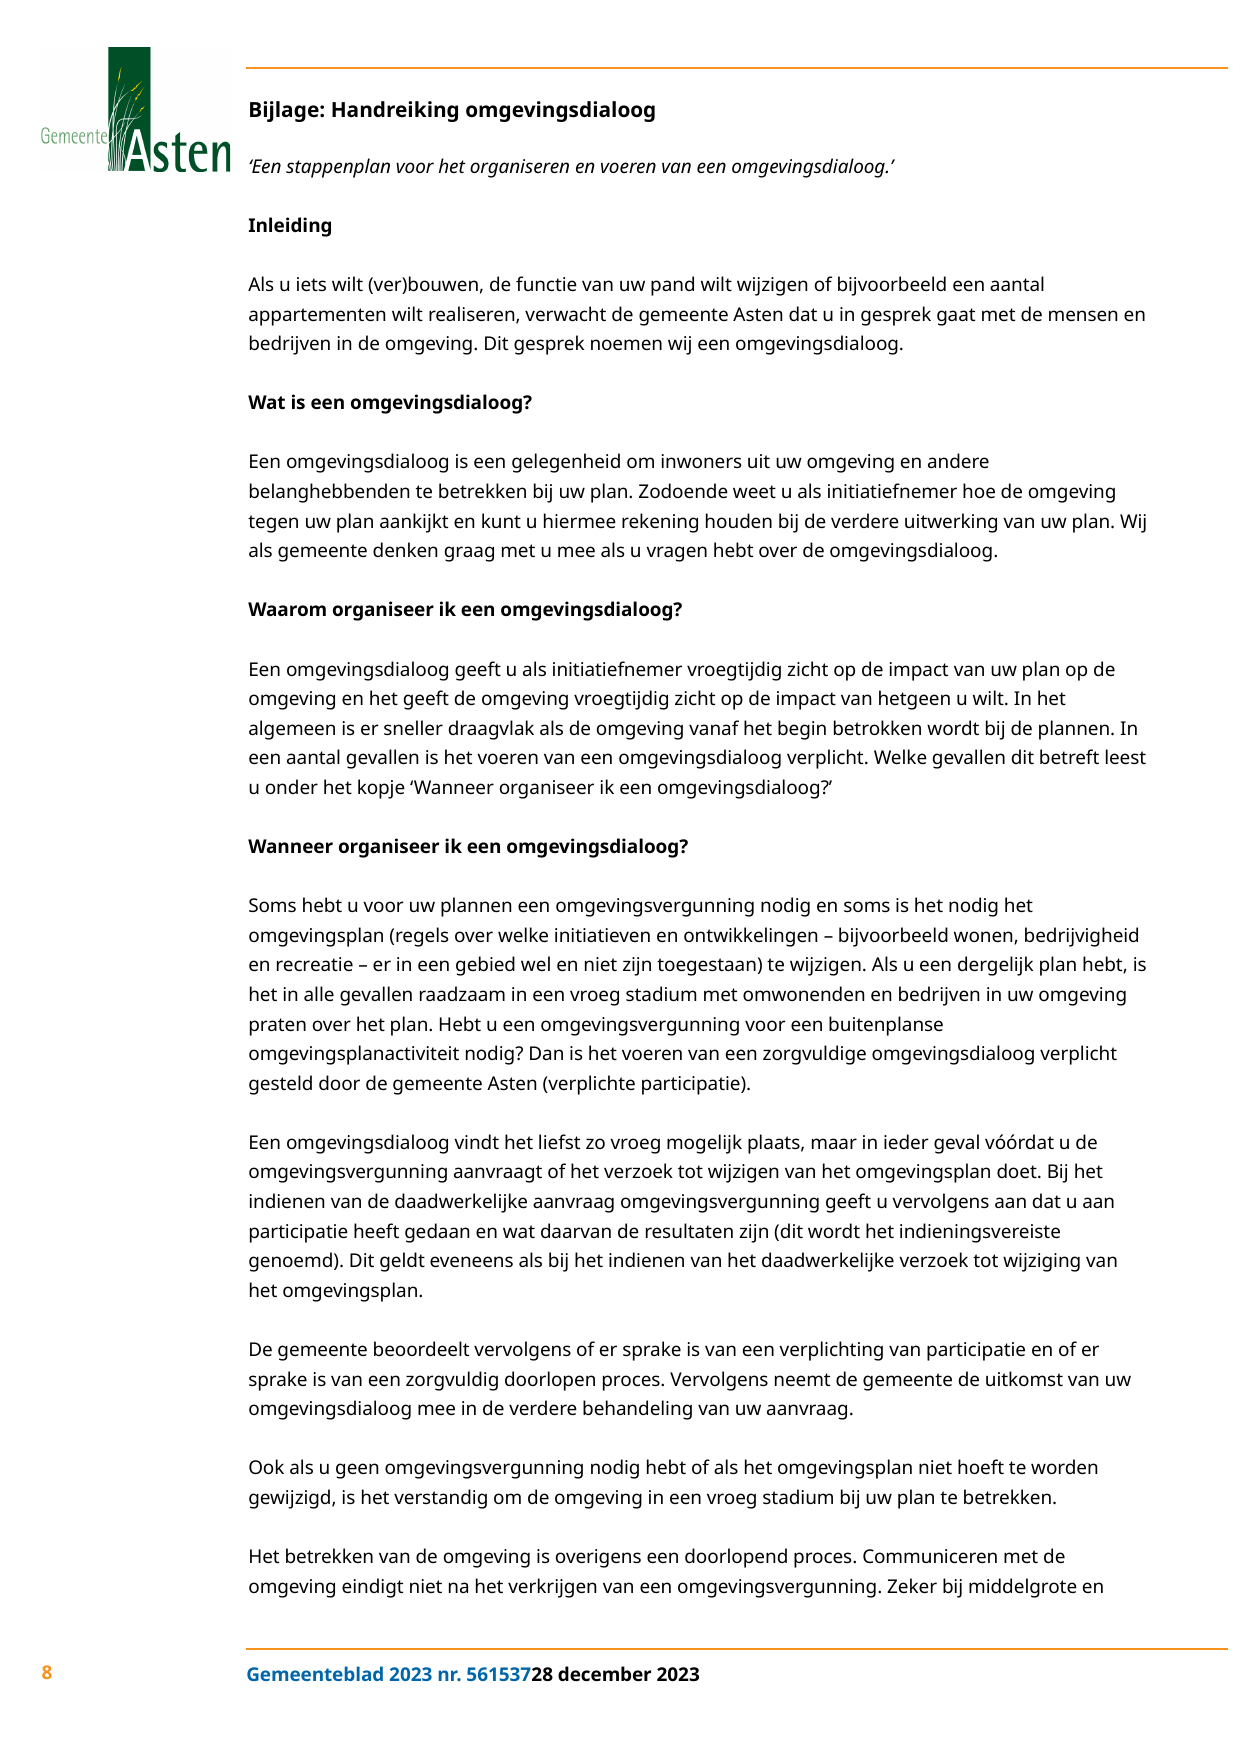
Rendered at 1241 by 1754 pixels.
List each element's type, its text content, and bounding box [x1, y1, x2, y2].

text Waarom organiseer ik een omgevingsdialoog? [248, 597, 1152, 622]
picture [41, 47, 231, 172]
text Wanneer organiseer ik een omgevingsdialoog? [248, 833, 1152, 859]
text Als u iets wilt (ver)bouwen, de functie van uw pand wilt wijzigen of bijvoorbeeld een aantal appartementen wilt realiseren, verwacht de gemeente Asten dat u in gesprek gaat met de mensen en bedrijven in de omgeving. Dit gesprek noemen wij een omgevingsdialoog. [248, 271, 1152, 356]
text Bijlage: Handreiking omgevingsdialoog [248, 95, 1152, 123]
text Het betrekken van de omgeving is overigens een doorlopend proces. Communiceren met de omgeving eindigt niet na het verkrijgen van een omgevingsvergunning. Zeker bij middelgrote en [248, 1543, 1152, 1599]
text ‘Een stappenplan voor het organiseren en voeren van een omgevingsdialoog.’ [248, 153, 1152, 179]
text Soms hebt u voor uw plannen een omgevingsvergunning nodig en soms is het nodig het omgevingsplan (regels over welke initiatieven en ontwikkelingen – bijvoorbeeld wonen, bedrijvigheid en recreatie – er in een gebied wel en niet zijn toegestaan) te wijzigen. Als u een dergelijk plan hebt, is het in alle gevallen raadzaam in een vroeg stadium met omwonenden en bedrijven in uw omgeving praten over het plan. Hebt u een omgevingsvergunning voor een buitenplanse omgevingsplanactiviteit nodig? Dan is het voeren van een zorgvuldige omgevingsdialoog verplicht gesteld door de gemeente Asten (verplichte participatie). [248, 892, 1152, 1096]
text Ook als u geen omgevingsvergunning nodig hebt of als het omgevingsplan niet hoeft te worden gewijzigd, is het verstandig om de omgeving in een vroeg stadium bij uw plan te betrekken. [248, 1454, 1152, 1510]
text Wat is een omgevingsdialoog? [248, 389, 1152, 415]
text De gemeente beoordeelt vervolgens of er sprake is van een verplichting van participatie en of er sprake is van een zorgvuldig doorlopen proces. Vervolgens neemt de gemeente de uitkomst van uw omgevingsdialoog mee in de verdere behandeling van uw aanvraag. [248, 1336, 1152, 1421]
text Een omgevingsdialoog geeft u als initiatiefnemer vroegtijdig zicht op de impact van uw plan op de omgeving en het geeft de omgeving vroegtijdig zicht op de impact van hetgeen u wilt. In het algemeen is er sneller draagvlak als de omgeving vanaf het begin betrokken wordt bij de plannen. In een aantal gevallen is het voeren van een omgevingsdialoog verplicht. Welke gevallen dit betreft leest u onder het kopje ‘Wanneer organiseer ik een omgevingsdialoog?’ [248, 656, 1152, 800]
text Een omgevingsdialoog vindt het liefst zo vroeg mogelijk plaats, maar in ieder geval vóórdat u de omgevingsvergunning aanvraagt of het verzoek tot wijzigen van het omgevingsplan doet. Bij het indienen van de daadwerkelijke aanvraag omgevingsvergunning geeft u vervolgens aan dat u aan participatie heeft gedaan en wat daarvan de resultaten zijn (dit wordt het indieningsvereiste genoemd). Dit geldt eveneens als bij het indienen van het daadwerkelijke verzoek tot wijziging van het omgevingsplan. [248, 1129, 1152, 1303]
text Een omgevingsdialoog is een gelegenheid om inwoners uit uw omgeving en andere belanghebbenden te betrekken bij uw plan. Zodoende weet u als initiatiefnemer hoe de omgeving tegen uw plan aankijkt en kunt u hiermee rekening houden bij de verdere uitwerking van uw plan. Wij als gemeente denken graag met u mee als u vragen hebt over de omgevingsdialoog. [248, 449, 1152, 563]
text Inleiding [248, 212, 1152, 238]
